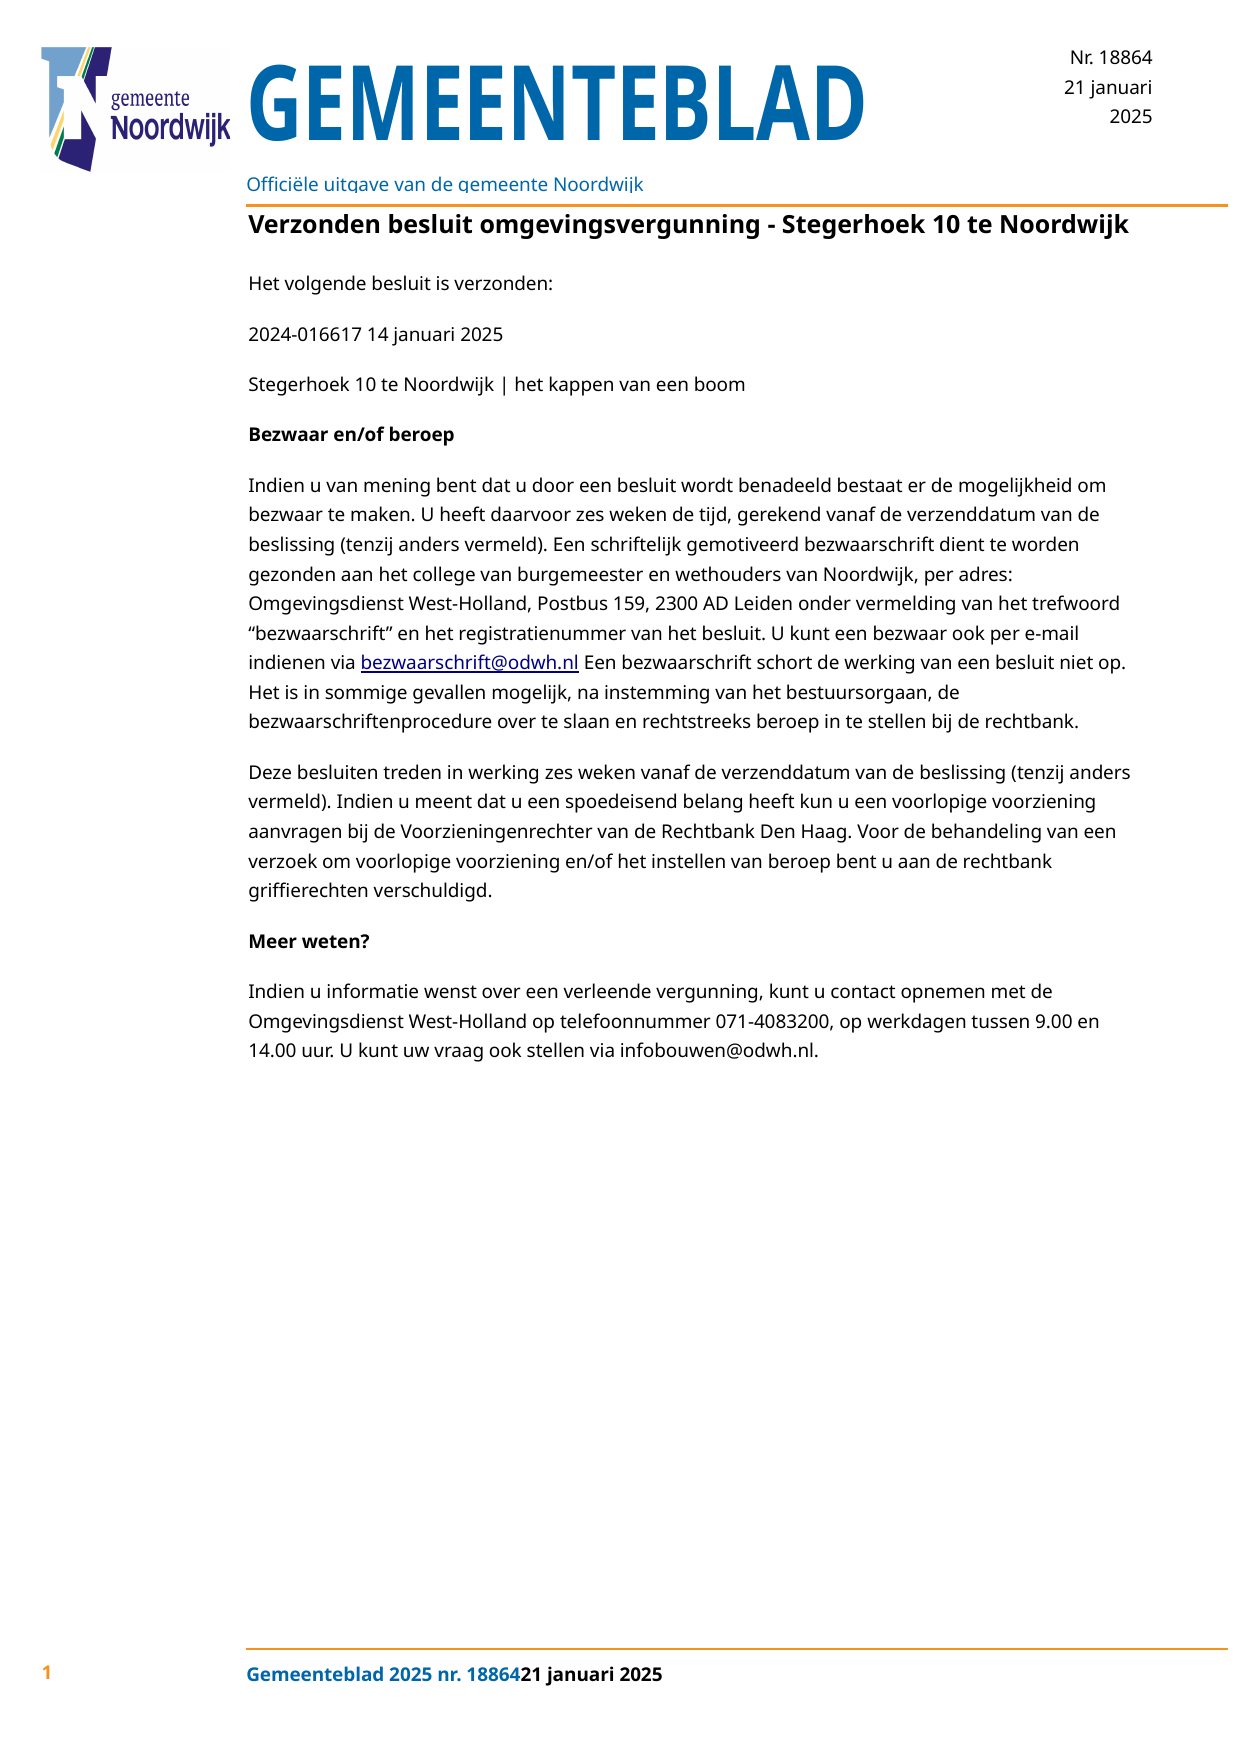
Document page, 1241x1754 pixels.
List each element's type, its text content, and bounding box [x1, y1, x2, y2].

text Het volgende besluit is verzonden: [248, 270, 1152, 296]
text Indien u informatie wenst over een verleende vergunning, kunt u contact opnemen met de Omgevingsdienst West-Holland op telefoonnummer 071-4083200, op werkdagen tussen 9.00 en 14.00 uur. U kunt uw vraag ook stellen via infobouwen@odwh.nl. [248, 978, 1152, 1063]
text Stegerhoek 10 te Noordwijk | het kappen van een boom [248, 371, 1152, 397]
text Deze besluiten treden in werking zes weken vanaf de verzenddatum van de beslissing (tenzij anders vermeld). Indien u meent dat u een spoedeisend belang heeft kun u een voorlopige voorziening aanvragen bij de Voorzieningenrechter van de Rechtbank Den Haag. Voor de behandeling van een verzoek om voorlopige voorziening en/of het instellen van beroep bent u aan de rechtbank griffierechten verschuldigd. [248, 759, 1152, 903]
text Verzonden besluit omgevingsvergunning - Stegerhoek 10 te Noordwijk [248, 207, 1152, 241]
text Meer weten? [248, 928, 1152, 953]
text 2024-016617 14 januari 2025 [248, 321, 1152, 346]
text Indien u van mening bent dat u door een besluit wordt benadeeld bestaat er de mogelijkheid om bezwaar te maken. U heeft daarvoor zes weken de tijd, gerekend vanaf de verzenddatum van de beslissing (tenzij anders vermeld). Een schriftelijk gemotiveerd bezwaarschrift dient te worden gezonden aan het college van burgemeester en wethouders van Noordwijk, per adres: Omgevingsdienst West-Holland, Postbus 159, 2300 AD Leiden onder vermelding van het trefwoord “bezwaarschrift” en het registratienummer van het besluit. U kunt een bezwaar ook per e-mail indienen via bezwaarschrift@odwh.nl Een bezwaarschrift schort de werking van een besluit niet op. Het is in sommige gevallen mogelijk, na instemming van het bestuursorgaan, de bezwaarschriftenprocedure over te slaan en rechtstreeks beroep in te stellen bij de rechtbank. [248, 472, 1152, 734]
text Bezwaar en/of beroep [248, 422, 1152, 447]
picture [41, 47, 231, 172]
